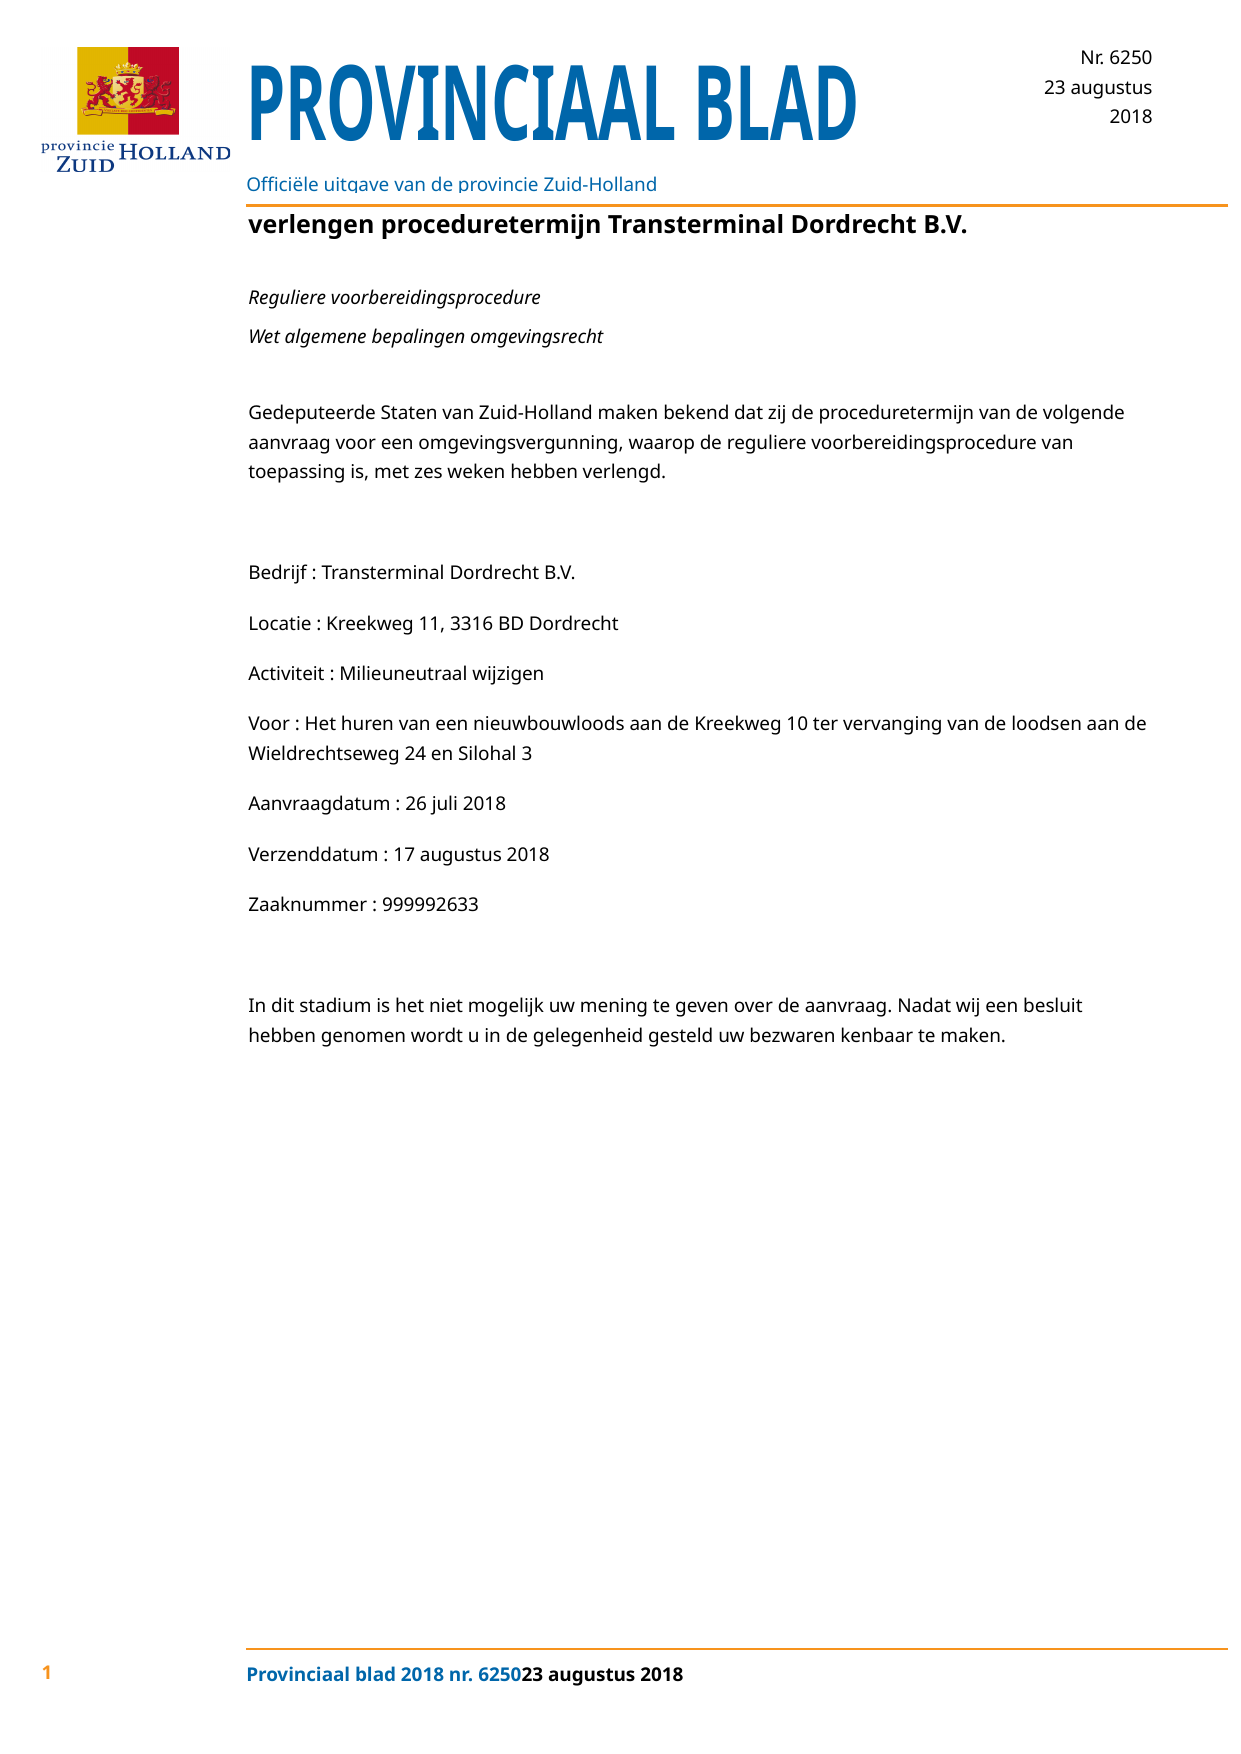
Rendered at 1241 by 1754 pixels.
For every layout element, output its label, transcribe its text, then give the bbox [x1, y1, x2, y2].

text Locatie : Kreekweg 11, 3316 BD Dordrecht [248, 610, 1152, 635]
text Gedeputeerde Staten van Zuid-Holland maken bekend dat zij de proceduretermijn van de volgende aanvraag voor een omgevingsvergunning, waarop de reguliere voorbereidingsprocedure van toepassing is, met zes weken hebben verlengd. [248, 399, 1152, 484]
text Bedrijf : Transterminal Dordrecht B.V. [248, 559, 1152, 585]
text Verzenddatum : 17 augustus 2018 [248, 841, 1152, 867]
text Wet algemene bepalingen omgevingsrecht [248, 323, 1152, 349]
text Voor : Het huren van een nieuwbouwloods aan de Kreekweg 10 ter vervanging van de loodsen aan de Wieldrechtseweg 24 en Silohal 3 [248, 711, 1152, 766]
text Aanvraagdatum : 26 juli 2018 [248, 791, 1152, 816]
text verlengen proceduretermijn Transterminal Dordrecht B.V. [248, 207, 1152, 241]
text In dit stadium is het niet mogelijk uw mening te geven over de aanvraag. Nadat wij een besluit hebben genomen wordt u in de gelegenheid gesteld uw bezwaren kenbaar te maken. [248, 992, 1152, 1047]
text Reguliere voorbereidingsprocedure [248, 284, 1152, 309]
text Activiteit : Milieuneutraal wijzigen [248, 660, 1152, 686]
picture [41, 47, 231, 172]
text Zaaknummer : 999992633 [248, 891, 1152, 917]
